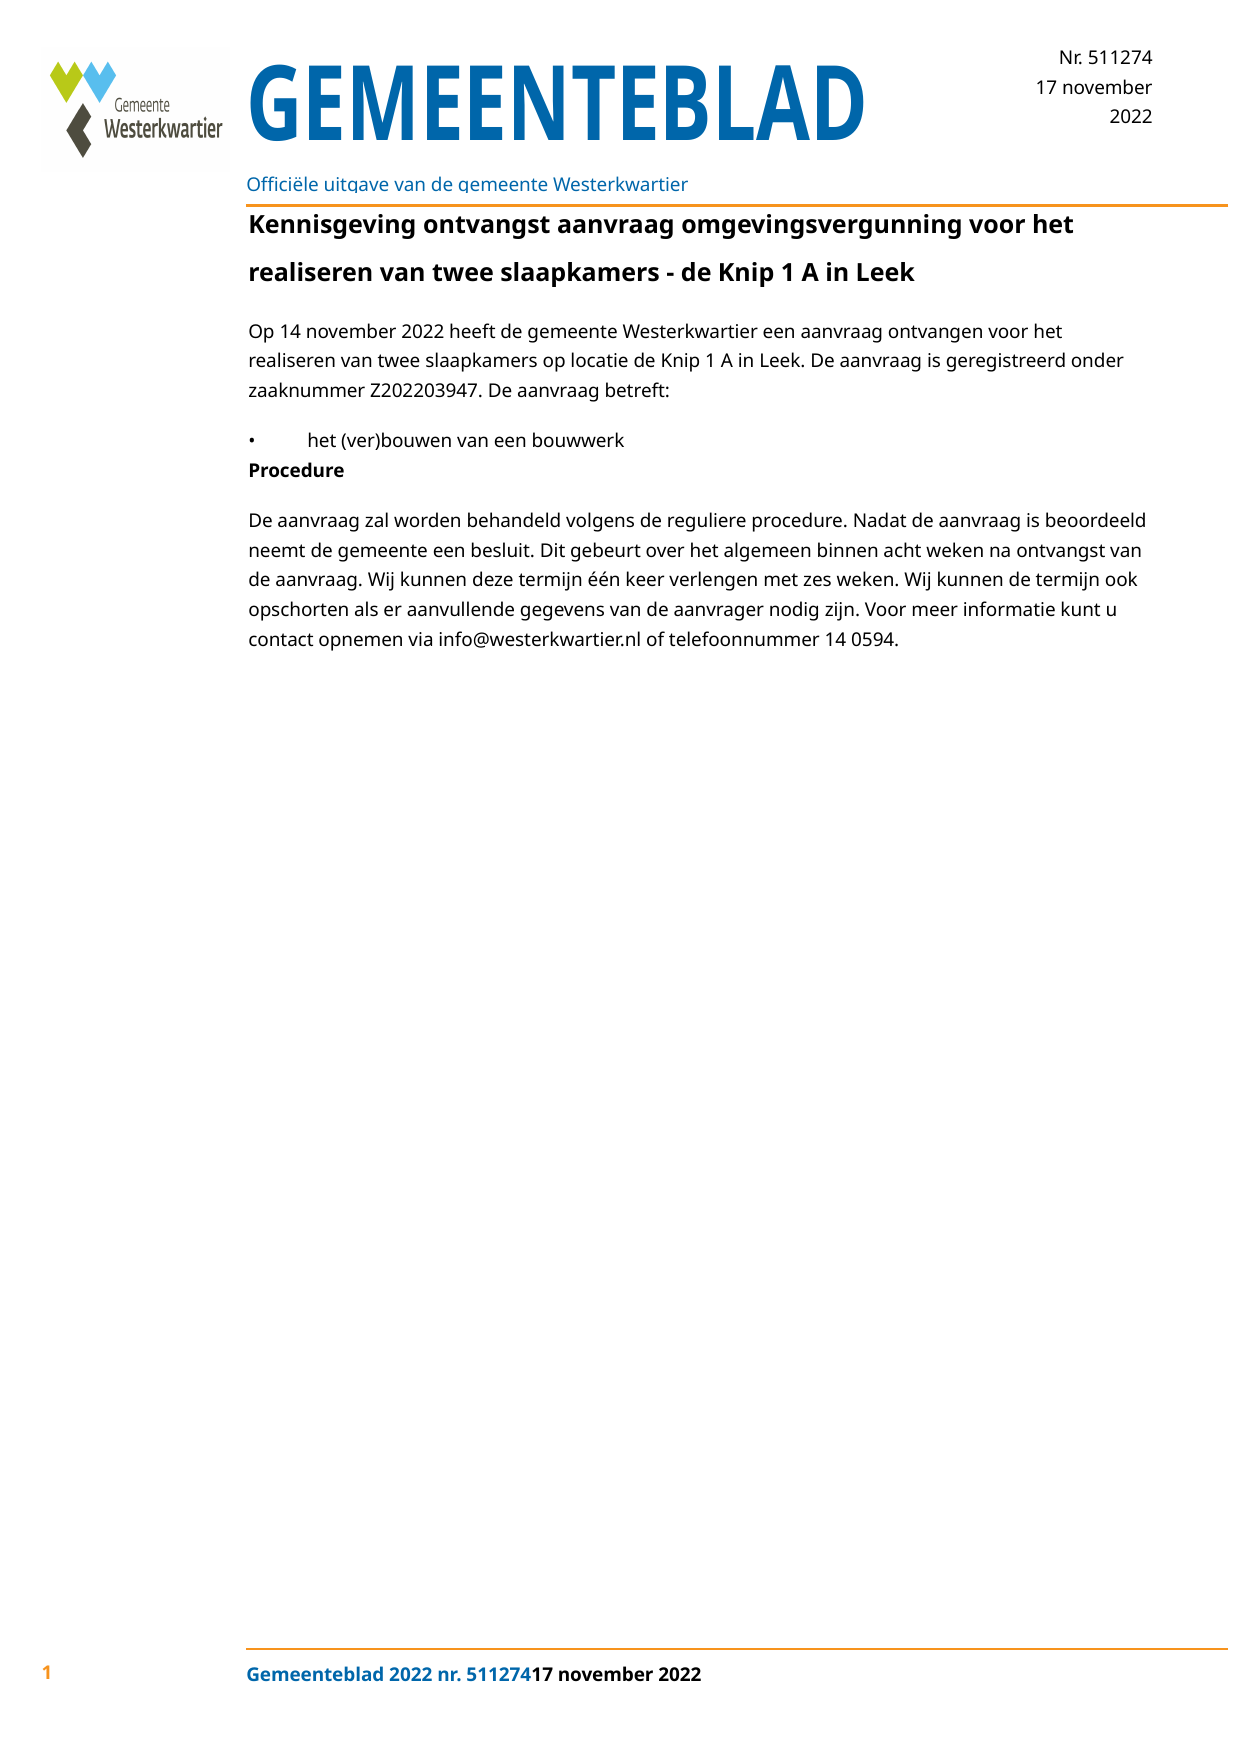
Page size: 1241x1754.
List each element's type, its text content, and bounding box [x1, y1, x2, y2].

text Op 14 november 2022 heeft de gemeente Westerkwartier een aanvraag ontvangen voor het realiseren van twee slaapkamers op locatie de Knip 1 A in Leek. De aanvraag is geregistreerd onder zaaknummer Z202203947. De aanvraag betreft: [248, 318, 1152, 403]
list het (ver)bouwen van een bouwwerk [248, 427, 1152, 453]
picture [41, 47, 231, 172]
text Kennisgeving ontvangst aanvraag omgevingsvergunning voor het realiseren van twee slaapkamers - de Knip 1 A in Leek [248, 207, 1152, 288]
text De aanvraag zal worden behandeld volgens de reguliere procedure. Nadat de aanvraag is beoordeeld neemt de gemeente een besluit. Dit gebeurt over het algemeen binnen acht weken na ontvangst van de aanvraag. Wij kunnen deze termijn één keer verlengen met zes weken. Wij kunnen de termijn ook opschorten als er aanvullende gegevens van de aanvrager nodig zijn. Voor meer informatie kunt u contact opnemen via info@westerkwartier.nl of telefoonnummer 14 0594. [248, 507, 1152, 652]
text Procedure [248, 457, 1152, 483]
